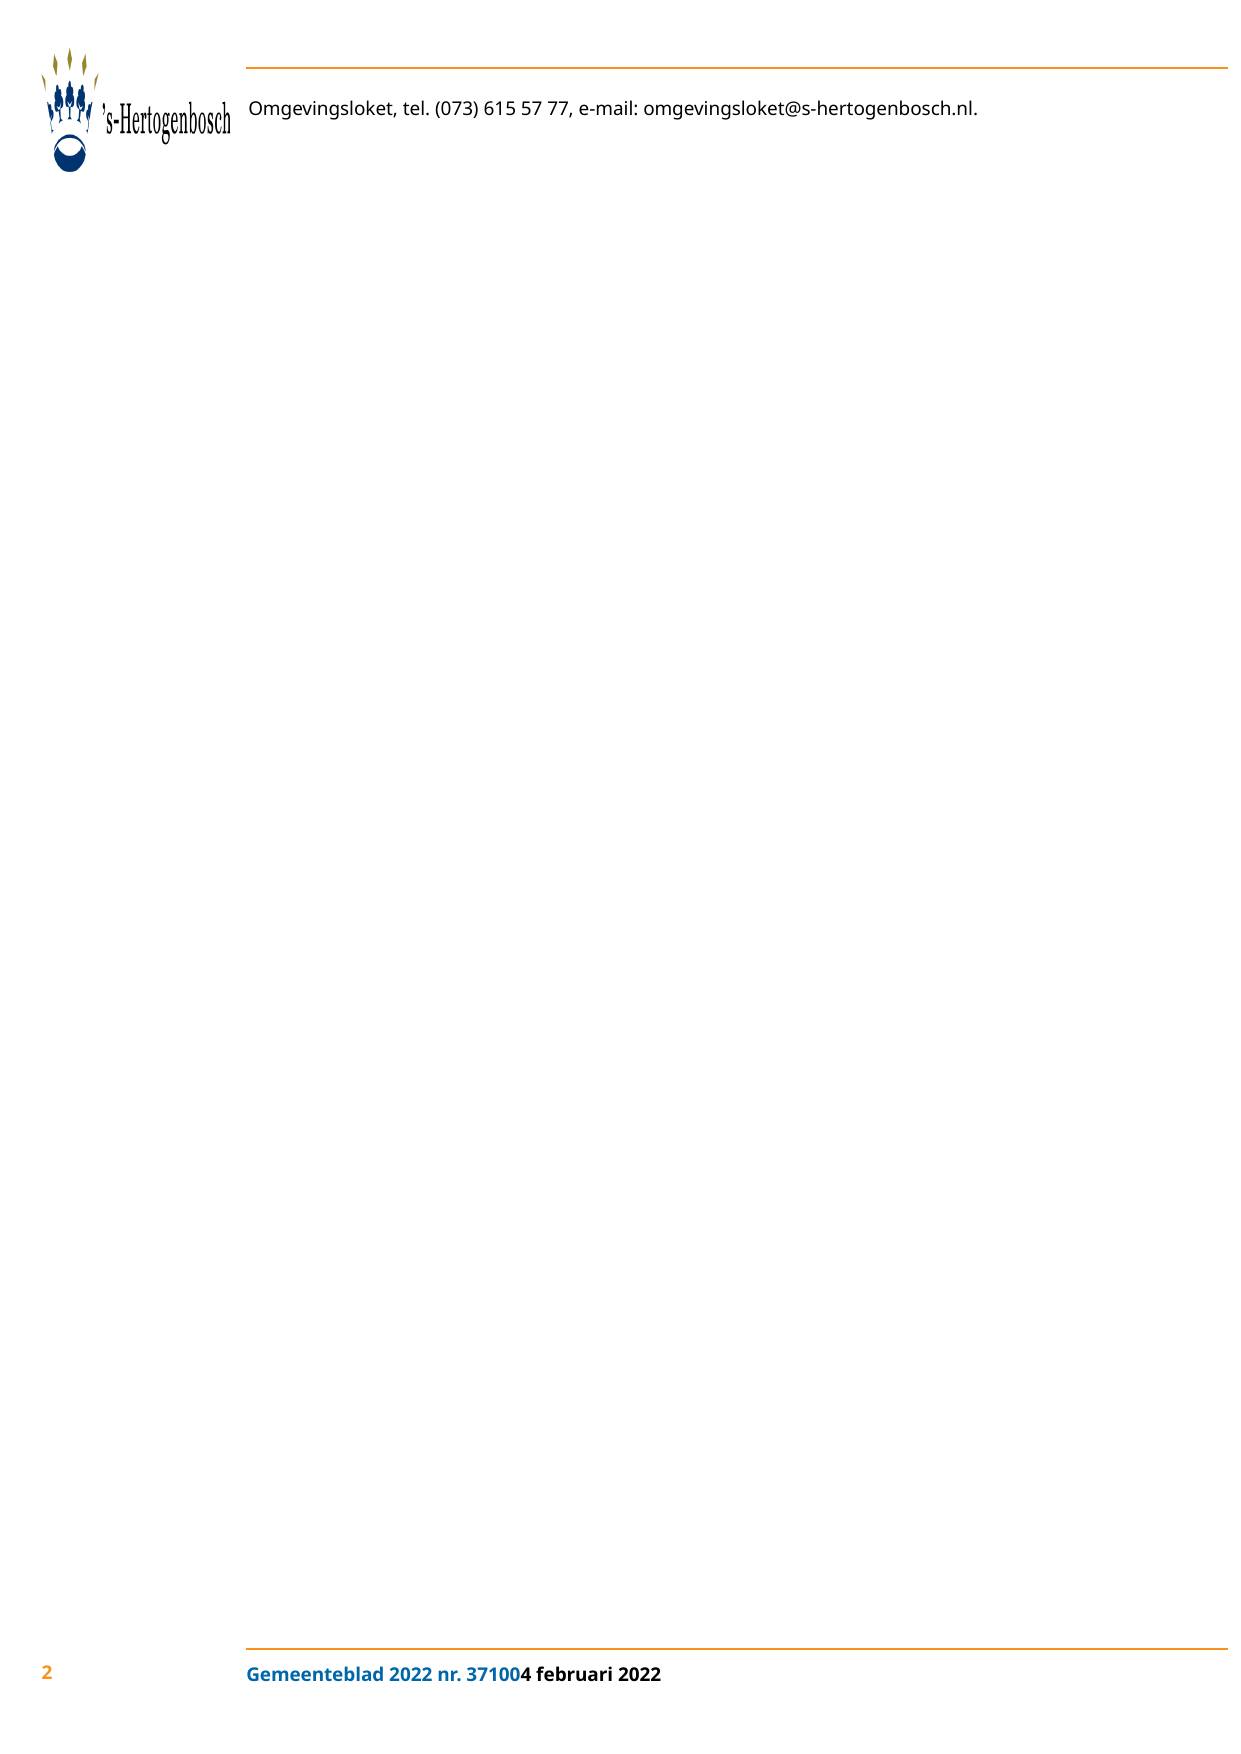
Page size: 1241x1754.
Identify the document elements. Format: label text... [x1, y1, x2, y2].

text Omgevingsloket, tel. (073) 615 57 77, e-mail: omgevingsloket@s-hertogenbosch.nl. [248, 95, 1152, 121]
picture [41, 47, 231, 172]
